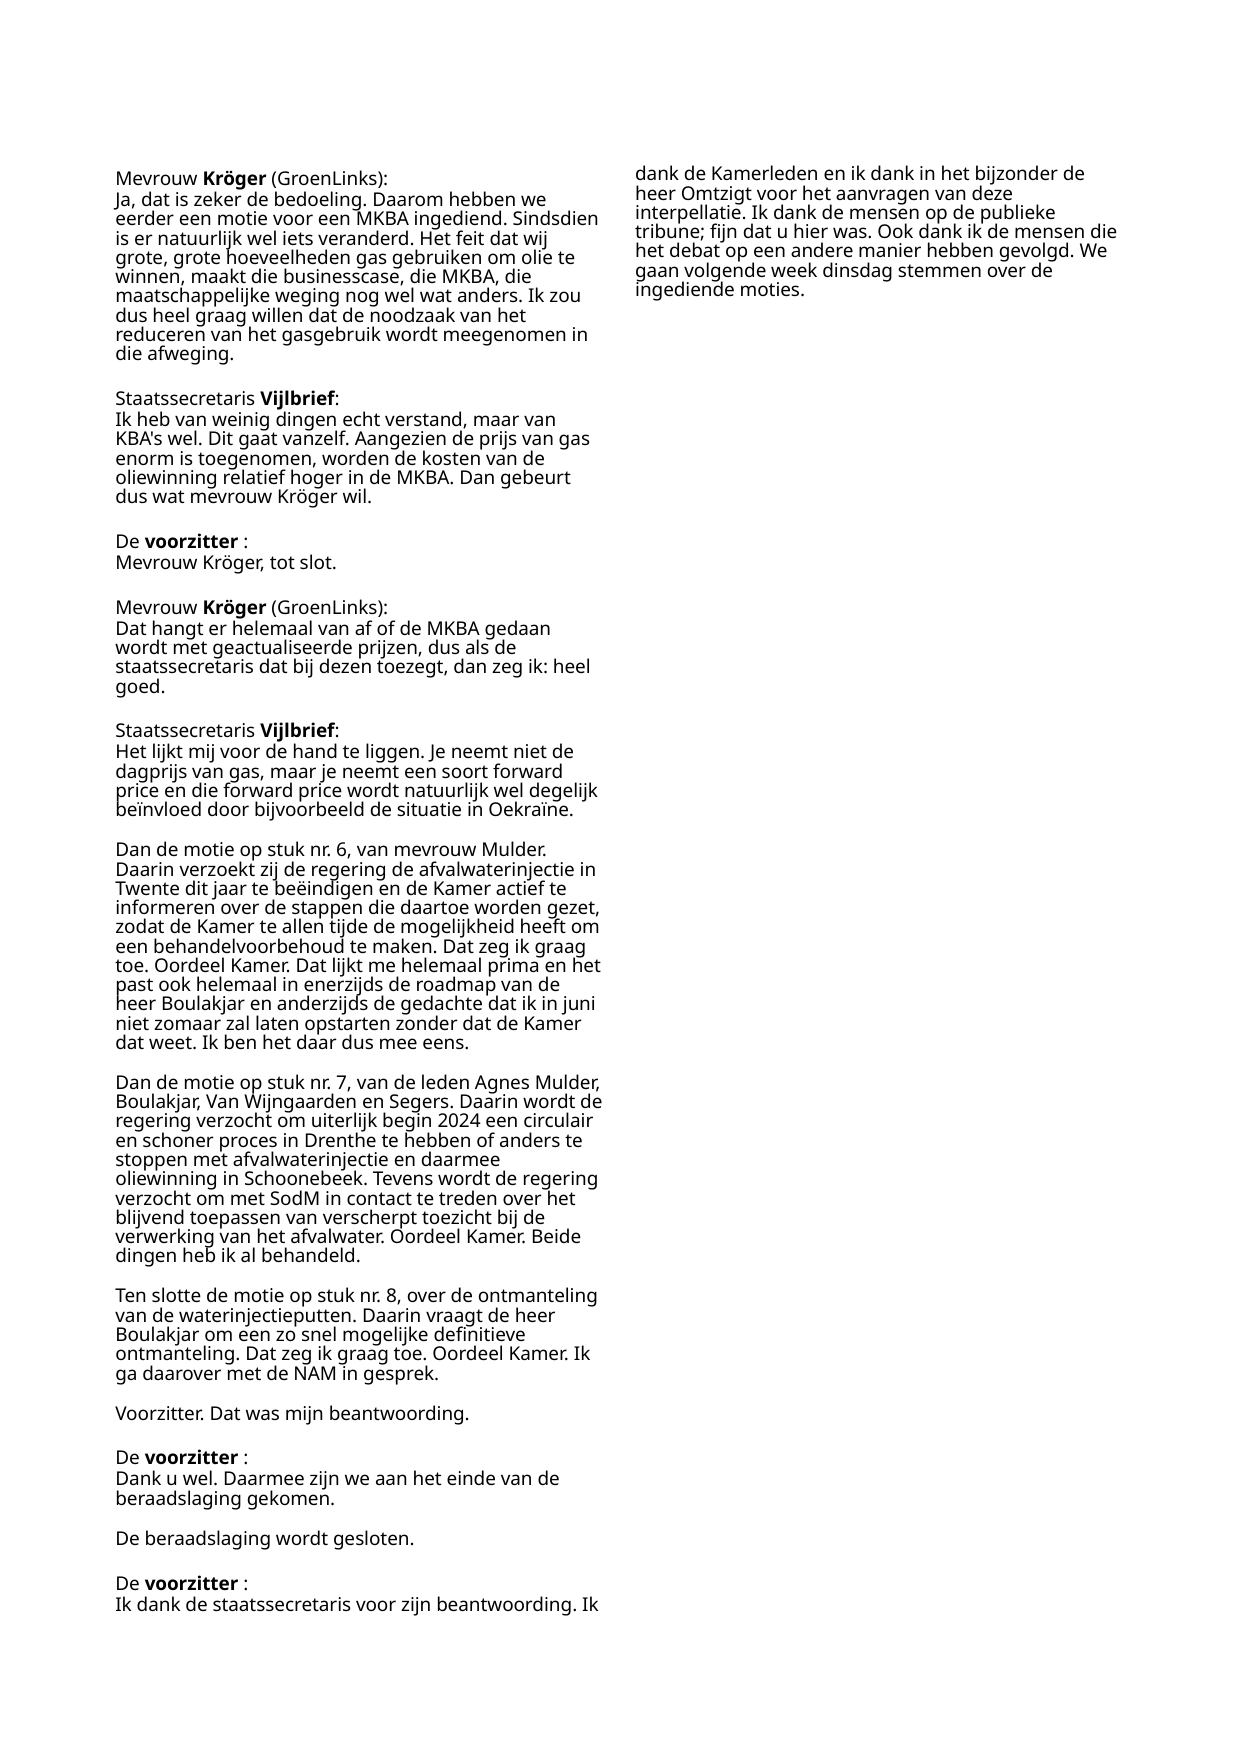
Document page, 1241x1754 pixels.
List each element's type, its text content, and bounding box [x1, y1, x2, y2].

text De beraadslaging wordt gesloten. [115, 1530, 605, 1549]
text Dank u wel. Daarmee zijn we aan het einde van de beraadslaging gekomen. [115, 1470, 605, 1509]
text Staatssecretaris Vijlbrief: [115, 718, 605, 743]
text Staatssecretaris Vijlbrief: [115, 385, 605, 411]
text Het lijkt mij voor de hand te liggen. Je neemt niet de dagprijs van gas, maar je neemt een soort forward price en die forward price wordt natuurlijk wel degelijk beïnvloed door bijvoorbeeld de situatie in Oekraïne. [115, 743, 605, 821]
text dank de Kamerleden en ik dank in het bijzonder de heer Omtzigt voor het aanvragen van deze interpellatie. Ik dank de mensen op de publieke tribune; fijn dat u hier was. Ook dank ik de mensen die het debat op een andere manier hebben gevolgd. We gaan volgende week dinsdag stemmen over de ingediende moties. [635, 165, 1125, 300]
text De voorzitter : [115, 1444, 605, 1470]
text Dan de motie op stuk nr. 7, van de leden Agnes Mulder, Boulakjar, Van Wijngaarden en Segers. Daarin wordt de regering verzocht om uiterlijk begin 2024 een circulair en schoner proces in Drenthe te hebben of anders te stoppen met afvalwaterinjectie en daarmee oliewinning in Schoonebeek. Tevens wordt de regering verzocht om met SodM in contact te treden over het blijvend toepassen van verscherpt toezicht bij de verwerking van het afvalwater. Oordeel Kamer. Beide dingen heb ik al behandeld. [115, 1074, 605, 1267]
text Voorzitter. Dat was mijn beantwoording. [115, 1404, 605, 1424]
text Mevrouw Kröger, tot slot. [115, 554, 605, 573]
text Mevrouw Kröger (GroenLinks): [115, 594, 605, 620]
text De voorzitter : [115, 1570, 605, 1596]
text De voorzitter : [115, 528, 605, 554]
text Ik dank de staatssecretaris voor zijn beantwoording. Ik [115, 1596, 605, 1615]
text Ja, dat is zeker de bedoeling. Daarom hebben we eerder een motie voor een MKBA ingediend. Sindsdien is er natuurlijk wel iets veranderd. Het feit dat wij grote, grote hoeveelheden gas gebruiken om olie te winnen, maakt die businesscase, die MKBA, die maatschappelijke weging nog wel wat anders. Ik zou dus heel graag willen dat de noodzaak van het reduceren van het gasgebruik wordt meegenomen in die afweging. [115, 191, 605, 364]
text Dan de motie op stuk nr. 6, van mevrouw Mulder. Daarin verzoekt zij de regering de afvalwaterinjectie in Twente dit jaar te beëindigen en de Kamer actief te informeren over de stappen die daartoe worden gezet, zodat de Kamer te allen tijde de mogelijkheid heeft om een behandelvoorbehoud te maken. Dat zeg ik graag toe. Oordeel Kamer. Dat lijkt me helemaal prima en het past ook helemaal in enerzijds de roadmap van de heer Boulakjar en anderzijds de gedachte dat ik in juni niet zomaar zal laten opstarten zonder dat de Kamer dat weet. Ik ben het daar dus mee eens. [115, 841, 605, 1053]
text Ten slotte de motie op stuk nr. 8, over de ontmanteling van de waterinjectieputten. Daarin vraagt de heer Boulakjar om een zo snel mogelijke definitieve ontmanteling. Dat zeg ik graag toe. Oordeel Kamer. Ik ga daarover met de NAM in gesprek. [115, 1287, 605, 1384]
text Dat hangt er helemaal van af of de MKBA gedaan wordt met geactualiseerde prijzen, dus als de staatssecretaris dat bij dezen toezegt, dan zeg ik: heel goed. [115, 620, 605, 697]
text Ik heb van weinig dingen echt verstand, maar van KBA's wel. Dit gaat vanzelf. Aangezien de prijs van gas enorm is toegenomen, worden de kosten van de oliewinning relatief hoger in de MKBA. Dan gebeurt dus wat mevrouw Kröger wil. [115, 411, 605, 507]
text Mevrouw Kröger (GroenLinks): [115, 165, 605, 191]
